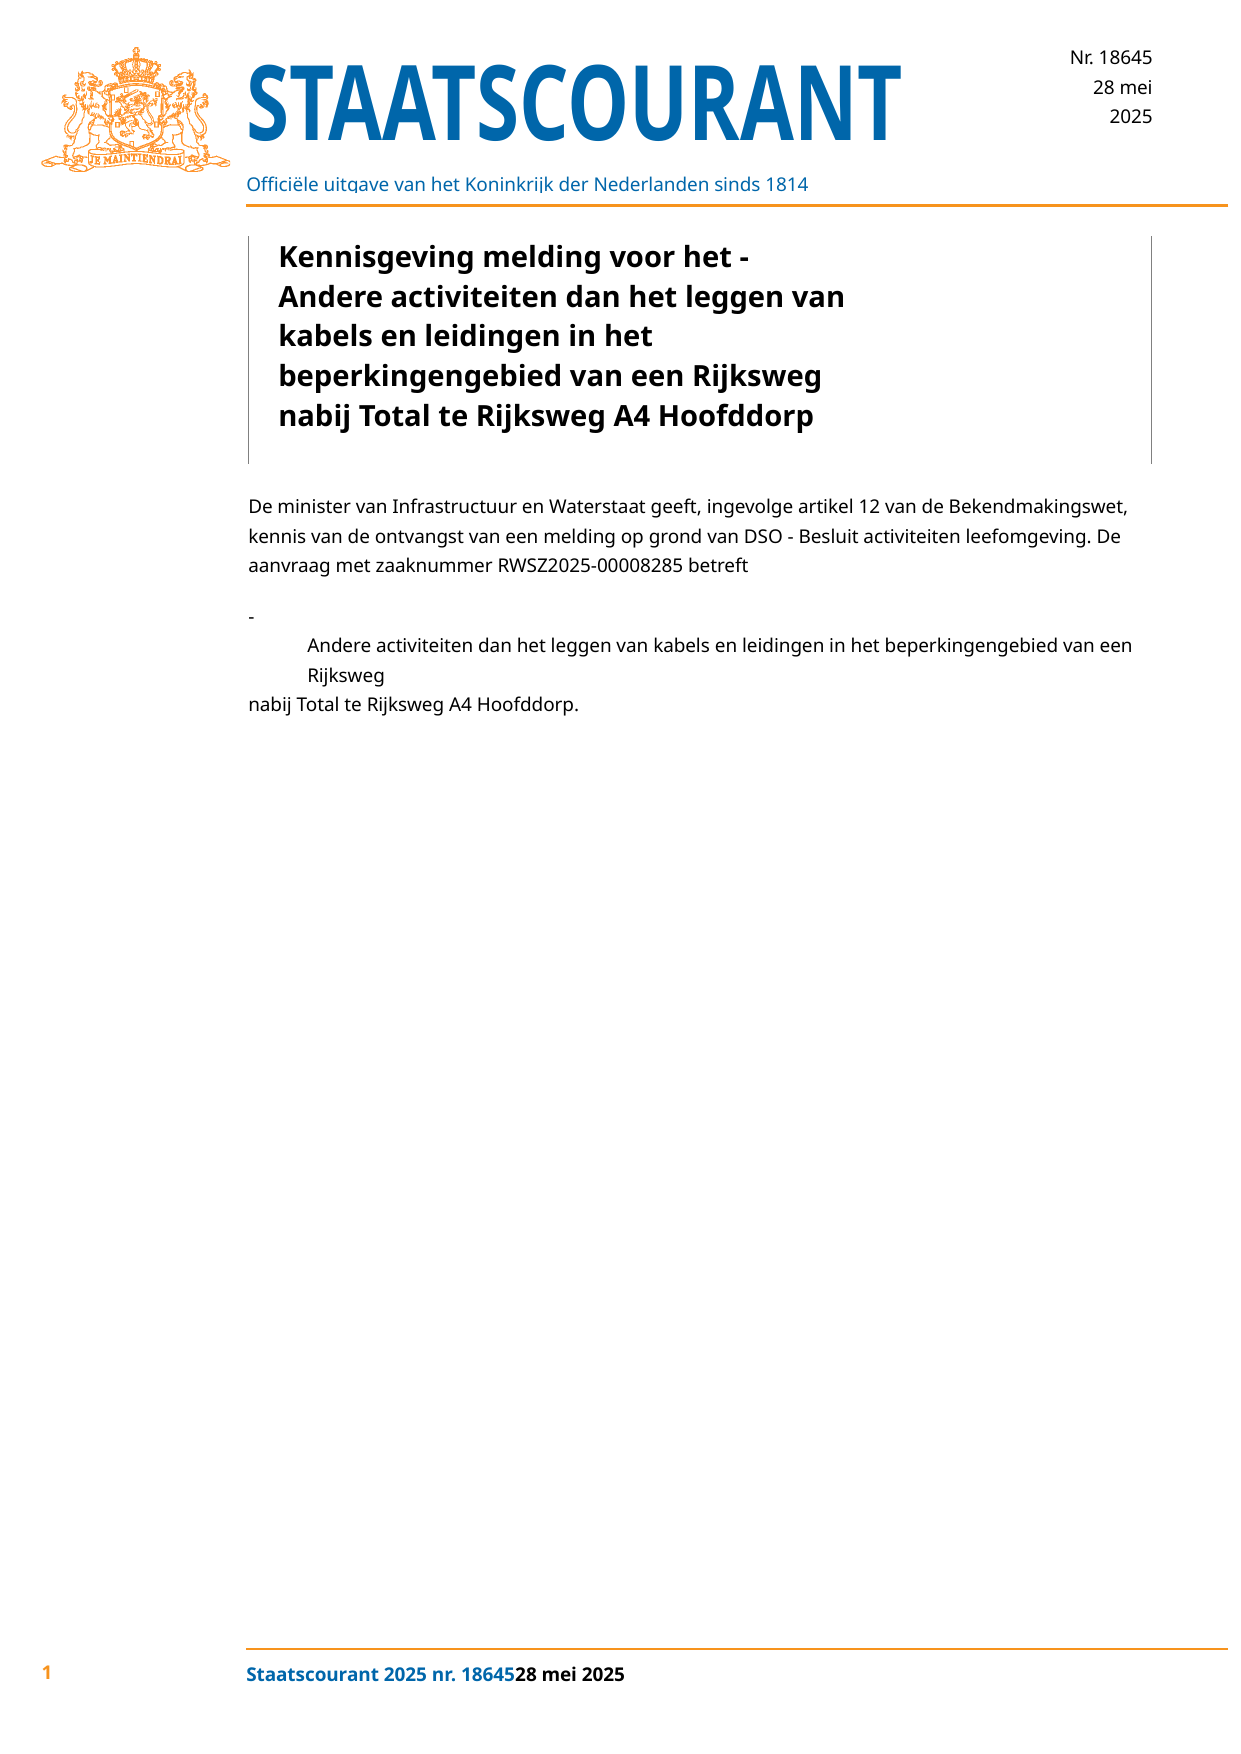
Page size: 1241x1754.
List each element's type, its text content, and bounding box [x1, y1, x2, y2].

list Andere activiteiten dan het leggen van kabels en leidingen in het beperkingengebied van een Rijksweg [248, 632, 1152, 688]
picture [41, 47, 231, 172]
table_header [850, 236, 912, 413]
picture [912, 236, 1090, 414]
text De minister van Infrastructuur en Waterstaat geeft, ingevolge artikel 12 van de Bekendmakingswet, kennis van de ontvangst van een melding op grond van DSO - Besluit activiteiten leefomgeving. De aanvraag met zaaknummer RWSZ2025-00008285 betreft [248, 493, 1152, 578]
text nabij Total te Rijksweg A4 Hoofddorp. [248, 692, 1152, 717]
table_header [850, 414, 1151, 464]
table_header [1090, 236, 1151, 413]
table_header Kennisgeving melding voor het -Andere activiteiten dan het leggen van kabels en leidingen in het beperkingengebied van een Rijksweg nabij Total te Rijksweg A4 Hoofddorp [249, 236, 850, 464]
